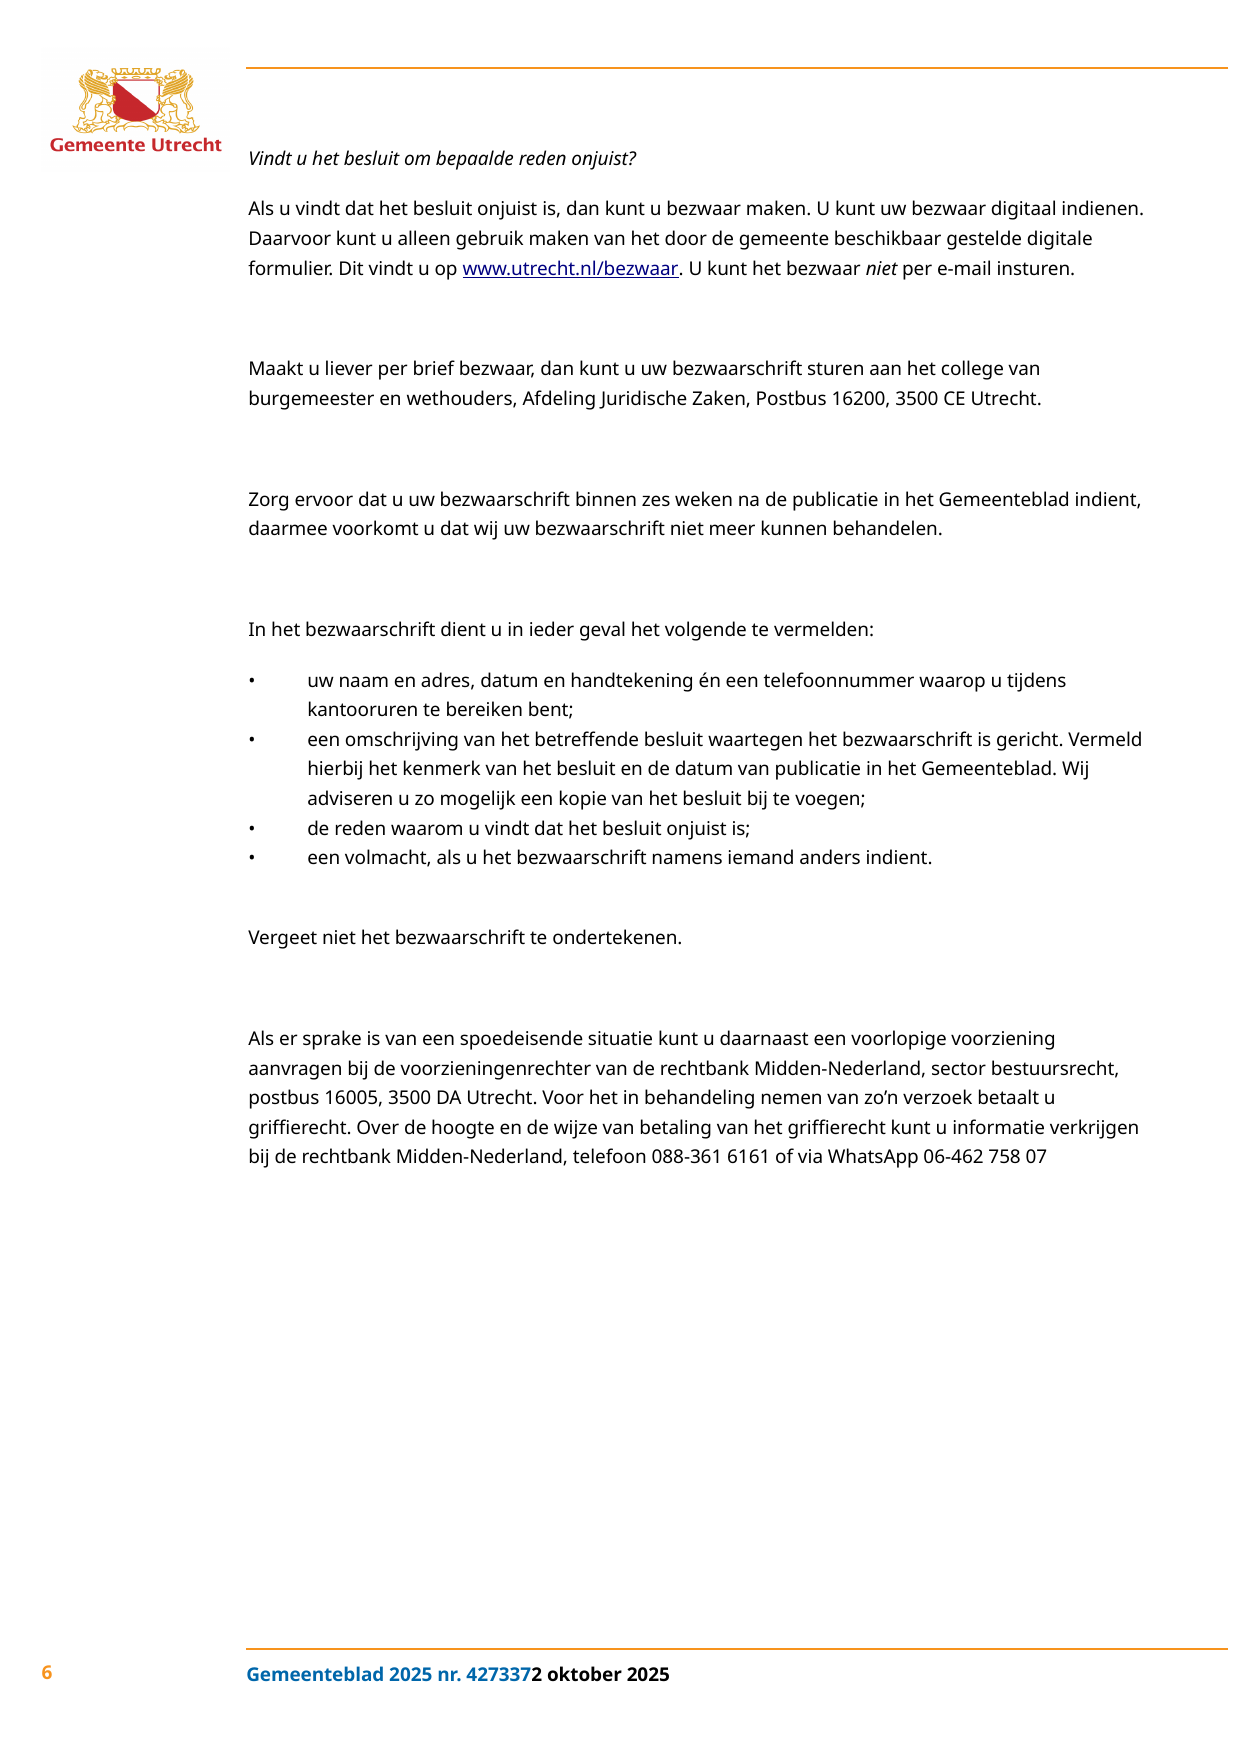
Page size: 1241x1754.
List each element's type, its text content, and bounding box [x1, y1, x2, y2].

list de reden waarom u vindt dat het besluit onjuist is; [248, 815, 1152, 841]
text Zorg ervoor dat u uw bezwaarschrift binnen zes weken na de publicatie in het Gemeenteblad indient, daarmee voorkomt u dat wij uw bezwaarschrift niet meer kunnen behandelen. [248, 486, 1152, 541]
text Vergeet niet het bezwaarschrift te ondertekenen. [248, 924, 1152, 950]
text Als u vindt dat het besluit onjuist is, dan kunt u bezwaar maken. U kunt uw bezwaar digitaal indienen. Daarvoor kunt u alleen gebruik maken van het door de gemeente beschikbaar gestelde digitale formulier. Dit vindt u op www.utrecht.nl/bezwaar. U kunt het bezwaar niet per e-mail insturen. [248, 196, 1152, 281]
picture [41, 47, 231, 172]
list een volmacht, als u het bezwaarschrift namens iemand anders indient. [248, 844, 1152, 870]
list een omschrijving van het betreffende besluit waartegen het bezwaarschrift is gericht. Vermeld hierbij het kenmerk van het besluit en de datum van publicatie in het Gemeenteblad. Wij adviseren u zo mogelijk een kopie van het besluit bij te voegen; [248, 726, 1152, 811]
text Vindt u het besluit om bepaalde reden onjuist? [248, 145, 1152, 171]
text Maakt u liever per brief bezwaar, dan kunt u uw bezwaarschrift sturen aan het college van burgemeester en wethouders, Afdeling Juridische Zaken, Postbus 16200, 3500 CE Utrecht. [248, 356, 1152, 411]
text Als er sprake is van een spoedeisende situatie kunt u daarnaast een voorlopige voorziening aanvragen bij de voorzieningenrechter van de rechtbank Midden-Nederland, sector bestuursrecht, postbus 16005, 3500 DA Utrecht. Voor het in behandeling nemen van zo’n verzoek betaalt u griffierecht. Over de hoogte en de wijze van betaling van het griffierecht kunt u informatie verkrijgen bij de rechtbank Midden-Nederland, telefoon 088-361 6161 of via WhatsApp 06-462 758 07 [248, 1025, 1152, 1169]
list uw naam en adres, datum en handtekening én een telefoonnummer waarop u tijdens kantooruren te bereiken bent; [248, 667, 1152, 722]
text In het bezwaarschrift dient u in ieder geval het volgende te vermelden: [248, 616, 1152, 642]
